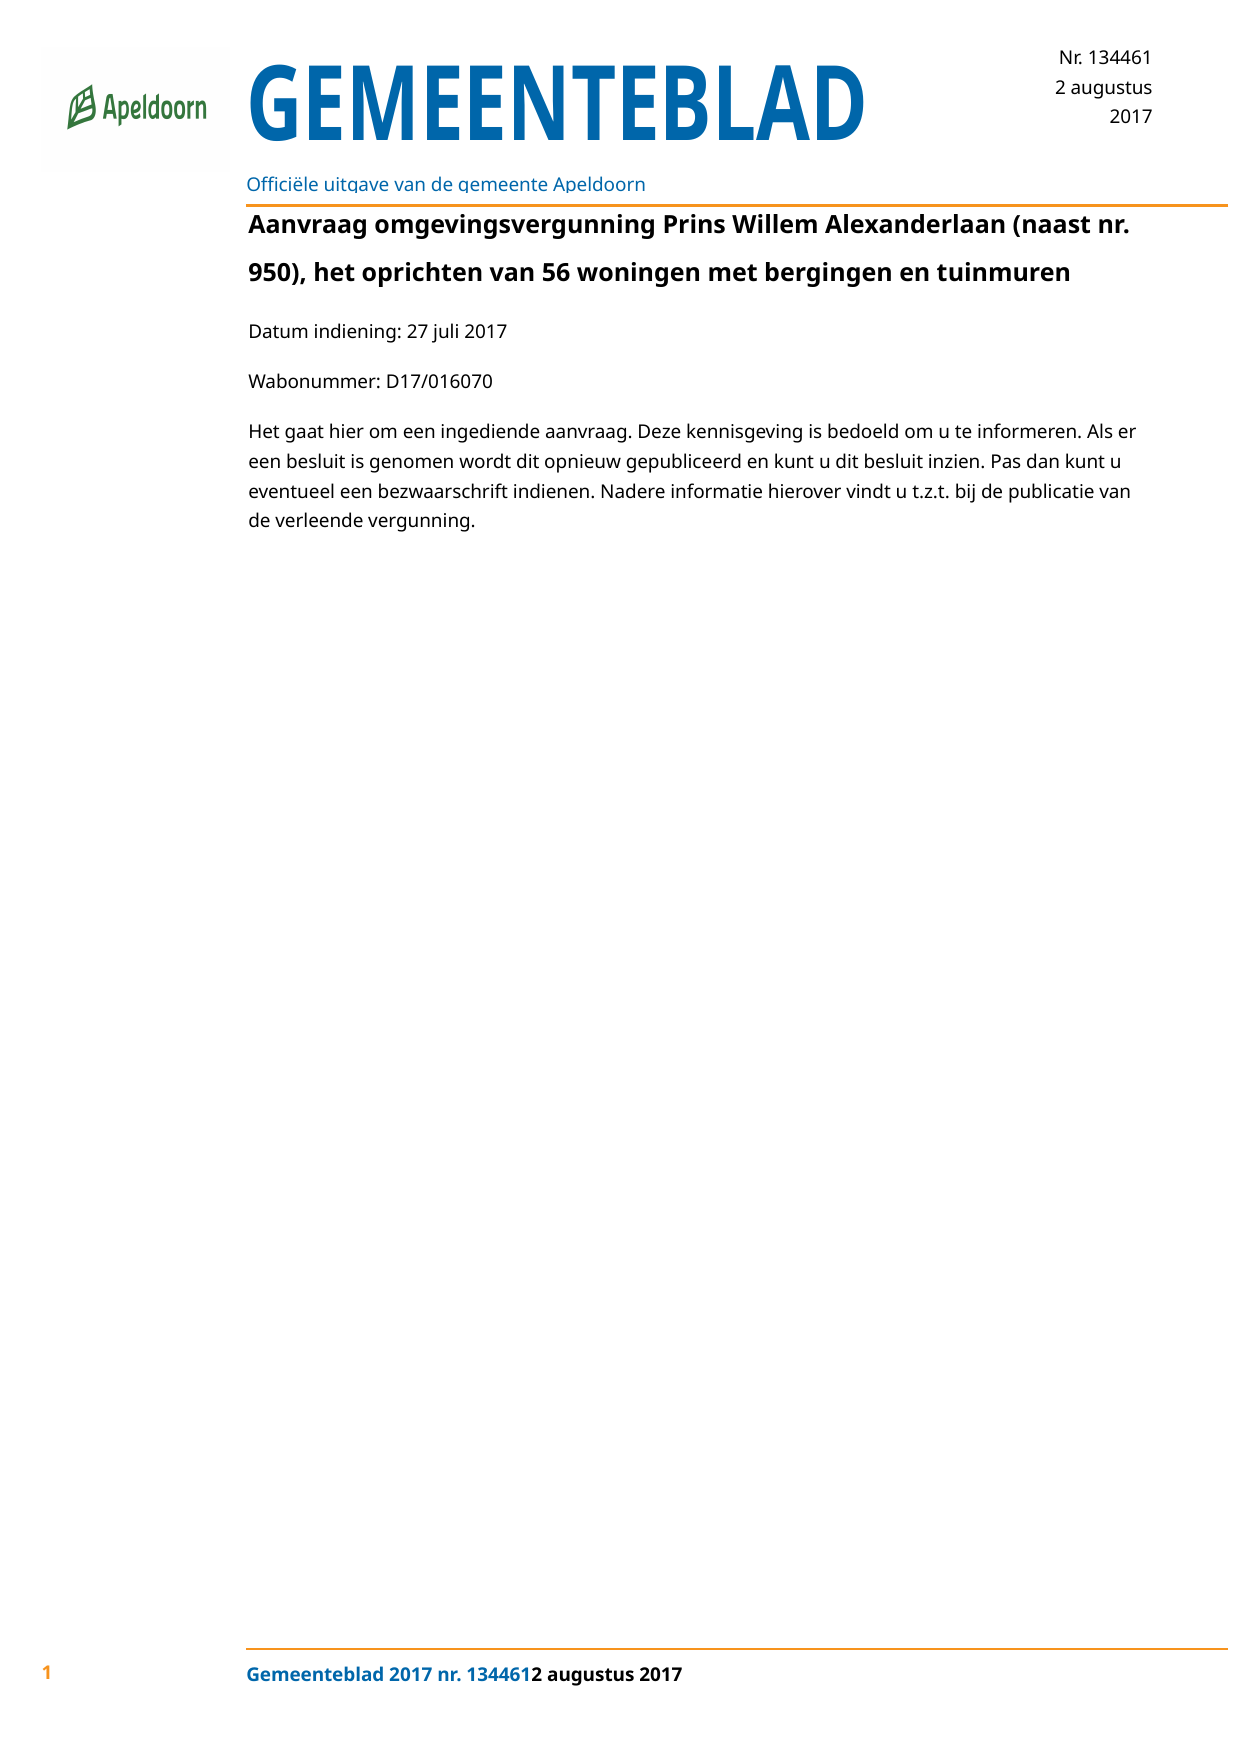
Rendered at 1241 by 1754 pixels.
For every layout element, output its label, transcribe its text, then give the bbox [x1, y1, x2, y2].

text Wabonummer: D17/016070 [248, 368, 1152, 394]
text Aanvraag omgevingsvergunning Prins Willem Alexanderlaan (naast nr. 950), het oprichten van 56 woningen met bergingen en tuinmuren [248, 207, 1152, 288]
text Datum indiening: 27 juli 2017 [248, 318, 1152, 344]
picture [41, 47, 231, 172]
text Het gaat hier om een ingediende aanvraag. Deze kennisgeving is bedoeld om u te informeren. Als er een besluit is genomen wordt dit opnieuw gepubliceerd en kunt u dit besluit inzien. Pas dan kunt u eventueel een bezwaarschrift indienen. Nadere informatie hierover vindt u t.z.t. bij de publicatie van de verleende vergunning. [248, 419, 1152, 533]
